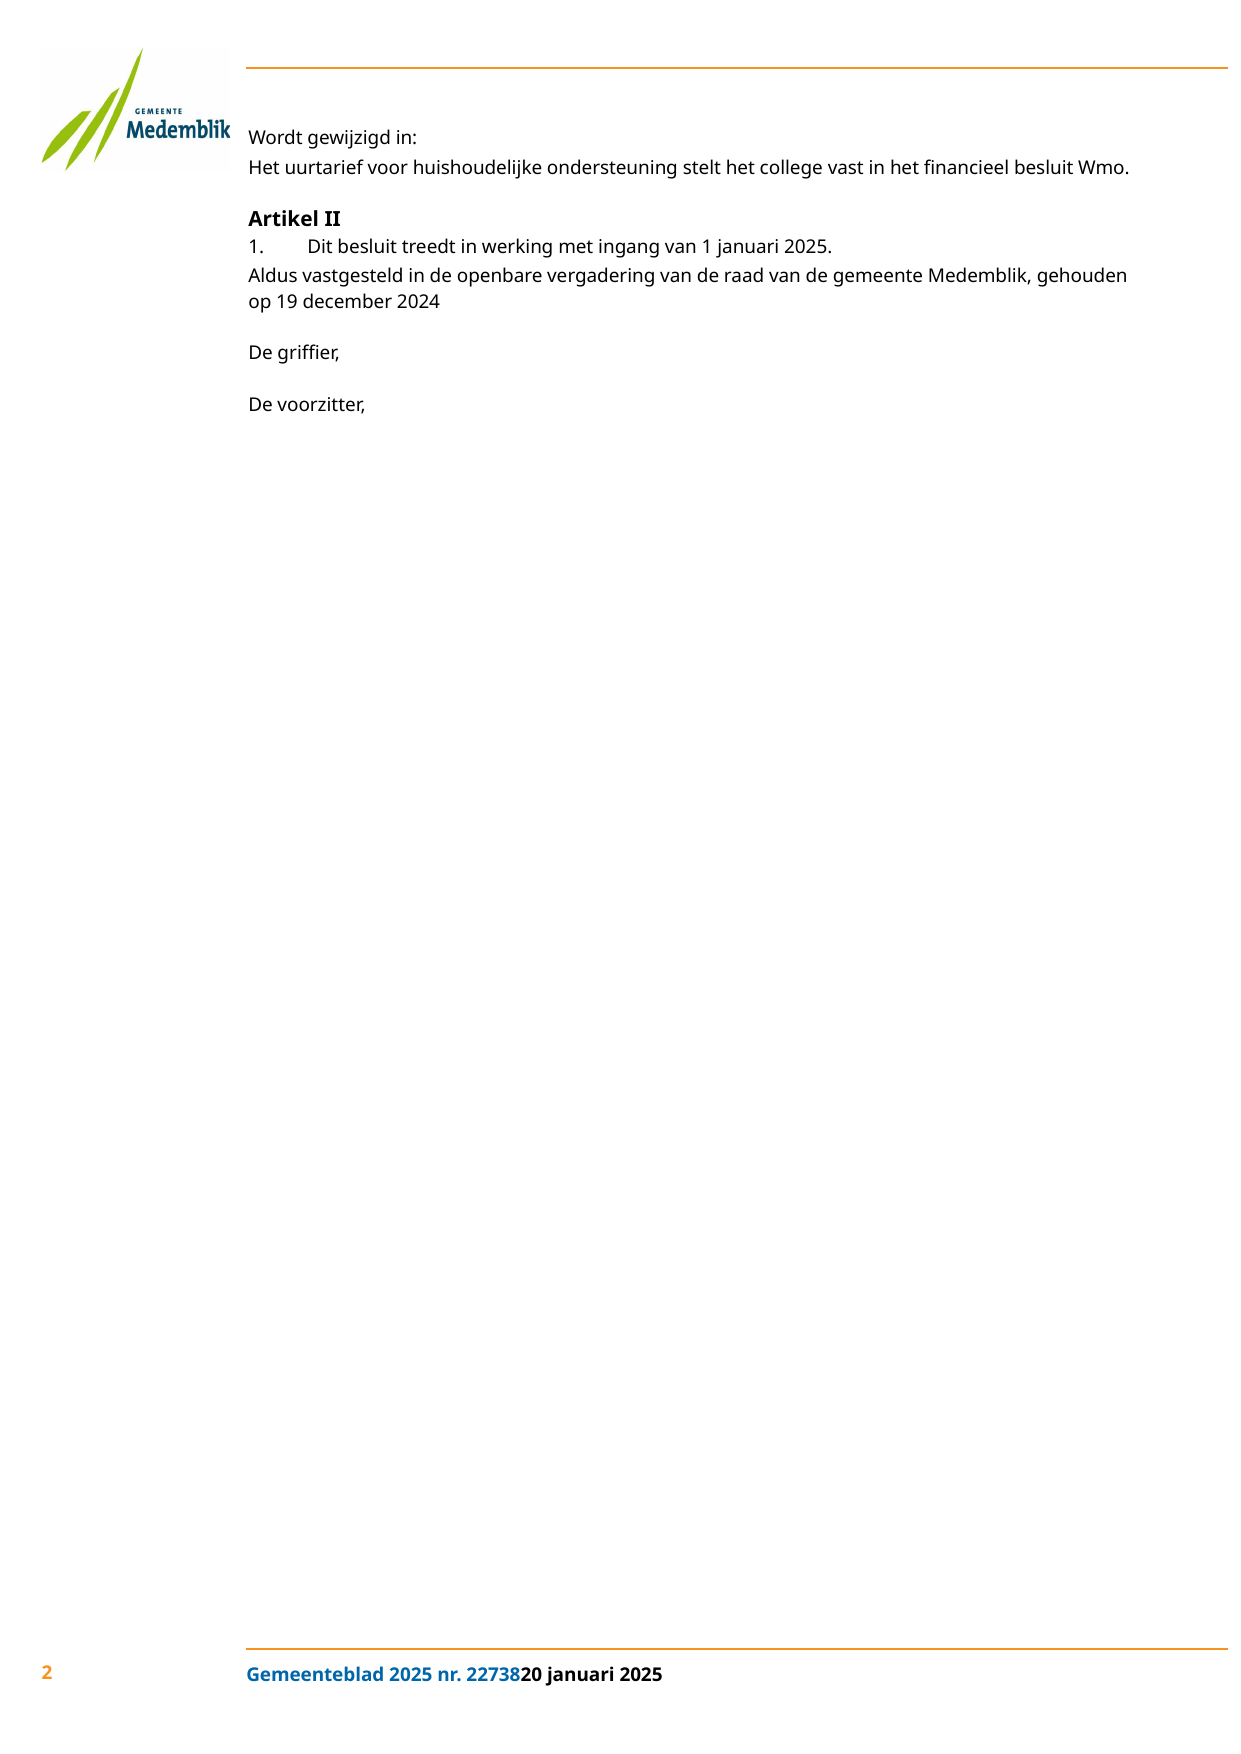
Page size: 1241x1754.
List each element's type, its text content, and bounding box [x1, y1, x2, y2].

list Dit besluit treedt in werking met ingang van 1 januari 2025. [248, 233, 1152, 258]
picture [41, 47, 231, 172]
text Aldus vastgesteld in de openbare vergadering van de raad van de gemeente Medemblik, gehouden op 19 december 2024 [248, 262, 1152, 314]
text Wordt gewijzigd in: [248, 124, 1152, 150]
text De voorzitter, [248, 391, 1152, 417]
text De griffier, [248, 339, 1152, 365]
text Het uurtarief voor huishoudelijke ondersteuning stelt het college vast in het financieel besluit Wmo. [248, 154, 1152, 180]
text Artikel II [248, 204, 1152, 233]
